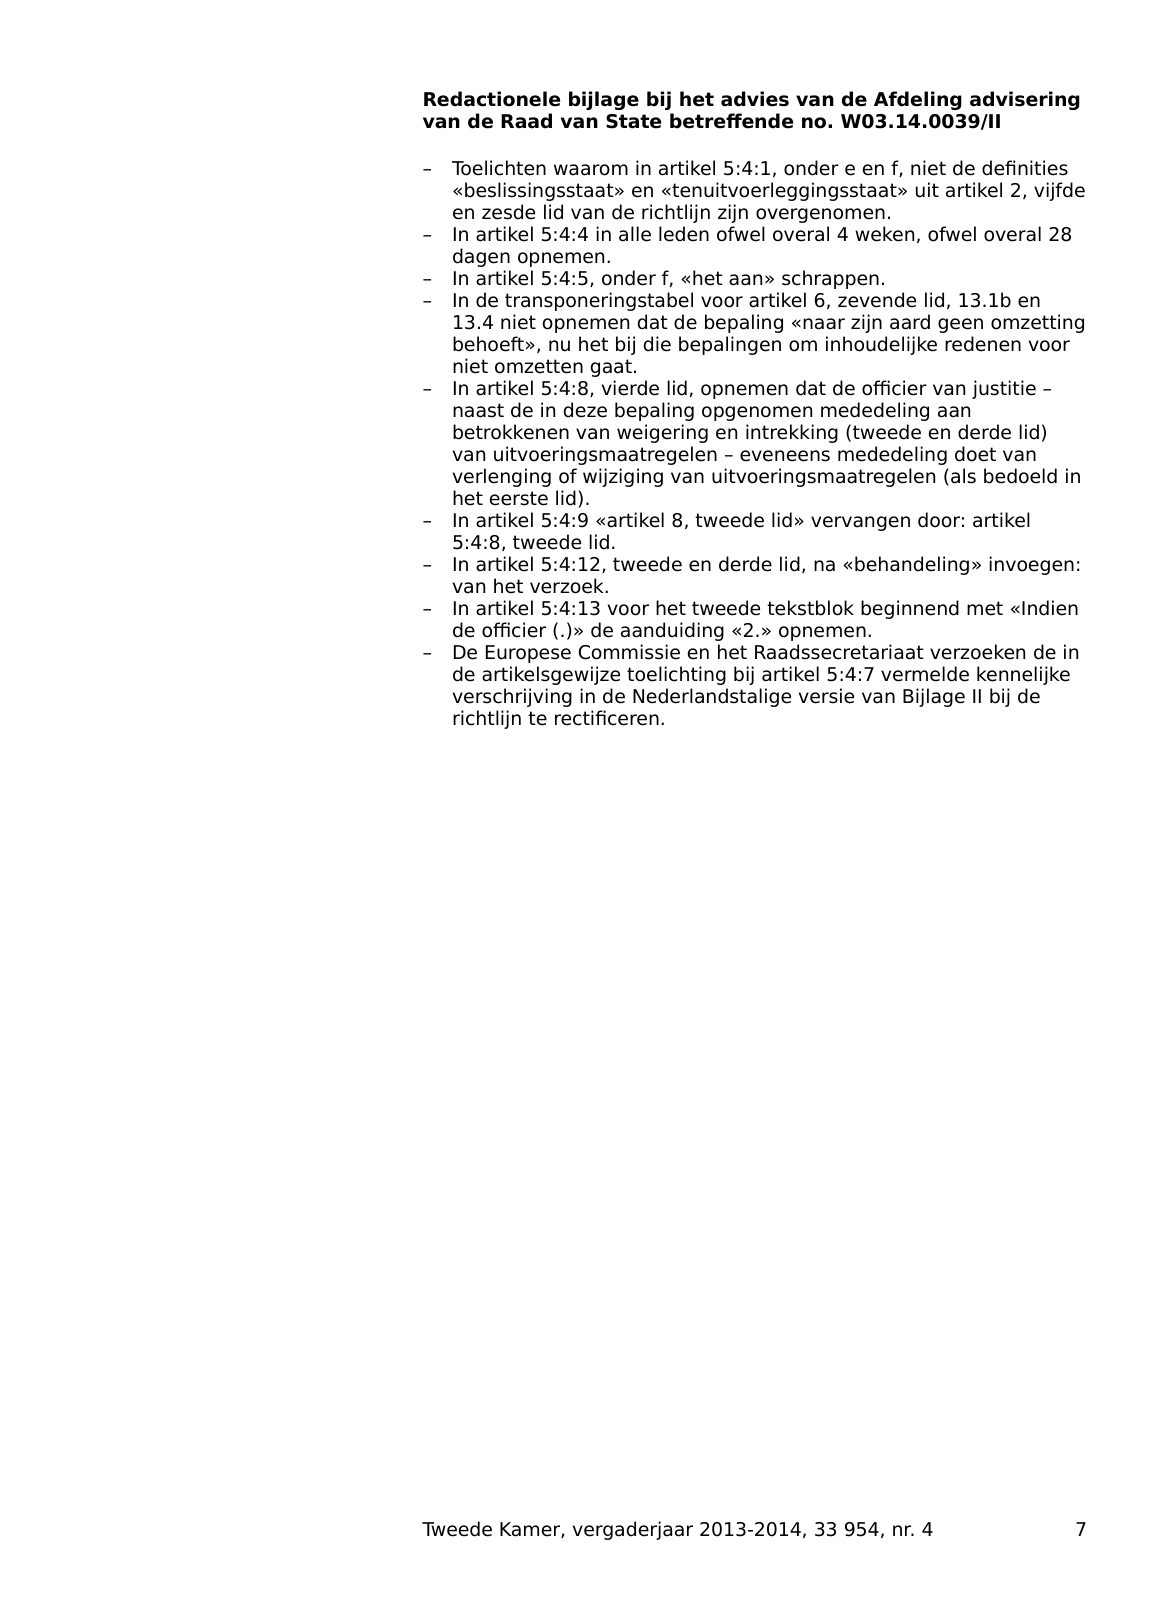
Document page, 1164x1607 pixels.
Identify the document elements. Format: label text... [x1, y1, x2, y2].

text – In artikel 5:4:4 in alle leden ofwel overal 4 weken, ofwel overal 28 dagen opnemen. [422, 224, 1087, 268]
text – In artikel 5:4:8, vierde lid, opnemen dat de officier van justitie – naast de in deze bepaling opgenomen mededeling aan betrokkenen van weigering en intrekking (tweede en derde lid) van uitvoeringsmaatregelen – eveneens mededeling doet van verlenging of wijziging van uitvoeringsmaatregelen (als bedoeld in het eerste lid). [422, 378, 1087, 510]
text – In artikel 5:4:12, tweede en derde lid, na «behandeling» invoegen: van het verzoek. [422, 554, 1087, 598]
subtitle Redactionele bijlage bij het advies van de Afdeling advisering van de Raad van State betreffende no. W03.14.0039/II [77, 89, 1087, 133]
text – In de transponeringstabel voor artikel 6, zevende lid, 13.1b en 13.4 niet opnemen dat de bepaling «naar zijn aard geen omzetting behoeft», nu het bij die bepalingen om inhoudelijke redenen voor niet omzetten gaat. [422, 290, 1087, 378]
text – Toelichten waarom in artikel 5:4:1, onder e en f, niet de definities «beslissingsstaat» en «tenuitvoerleggingsstaat» uit artikel 2, vijfde en zesde lid van de richtlijn zijn overgenomen. [422, 158, 1087, 224]
text – In artikel 5:4:13 voor het tweede tekstblok beginnend met «Indien de officier (.)» de aanduiding «2.» opnemen. [422, 598, 1087, 642]
text – De Europese Commissie en het Raadssecretariaat verzoeken de in de artikelsgewijze toelichting bij artikel 5:4:7 vermelde kennelijke verschrijving in de Nederlandstalige versie van Bijlage II bij de richtlijn te rectificeren. [422, 642, 1087, 729]
text – In artikel 5:4:9 «artikel 8, tweede lid» vervangen door: artikel 5:4:8, tweede lid. [422, 510, 1087, 554]
text – In artikel 5:4:5, onder f, «het aan» schrappen. [422, 268, 1087, 290]
